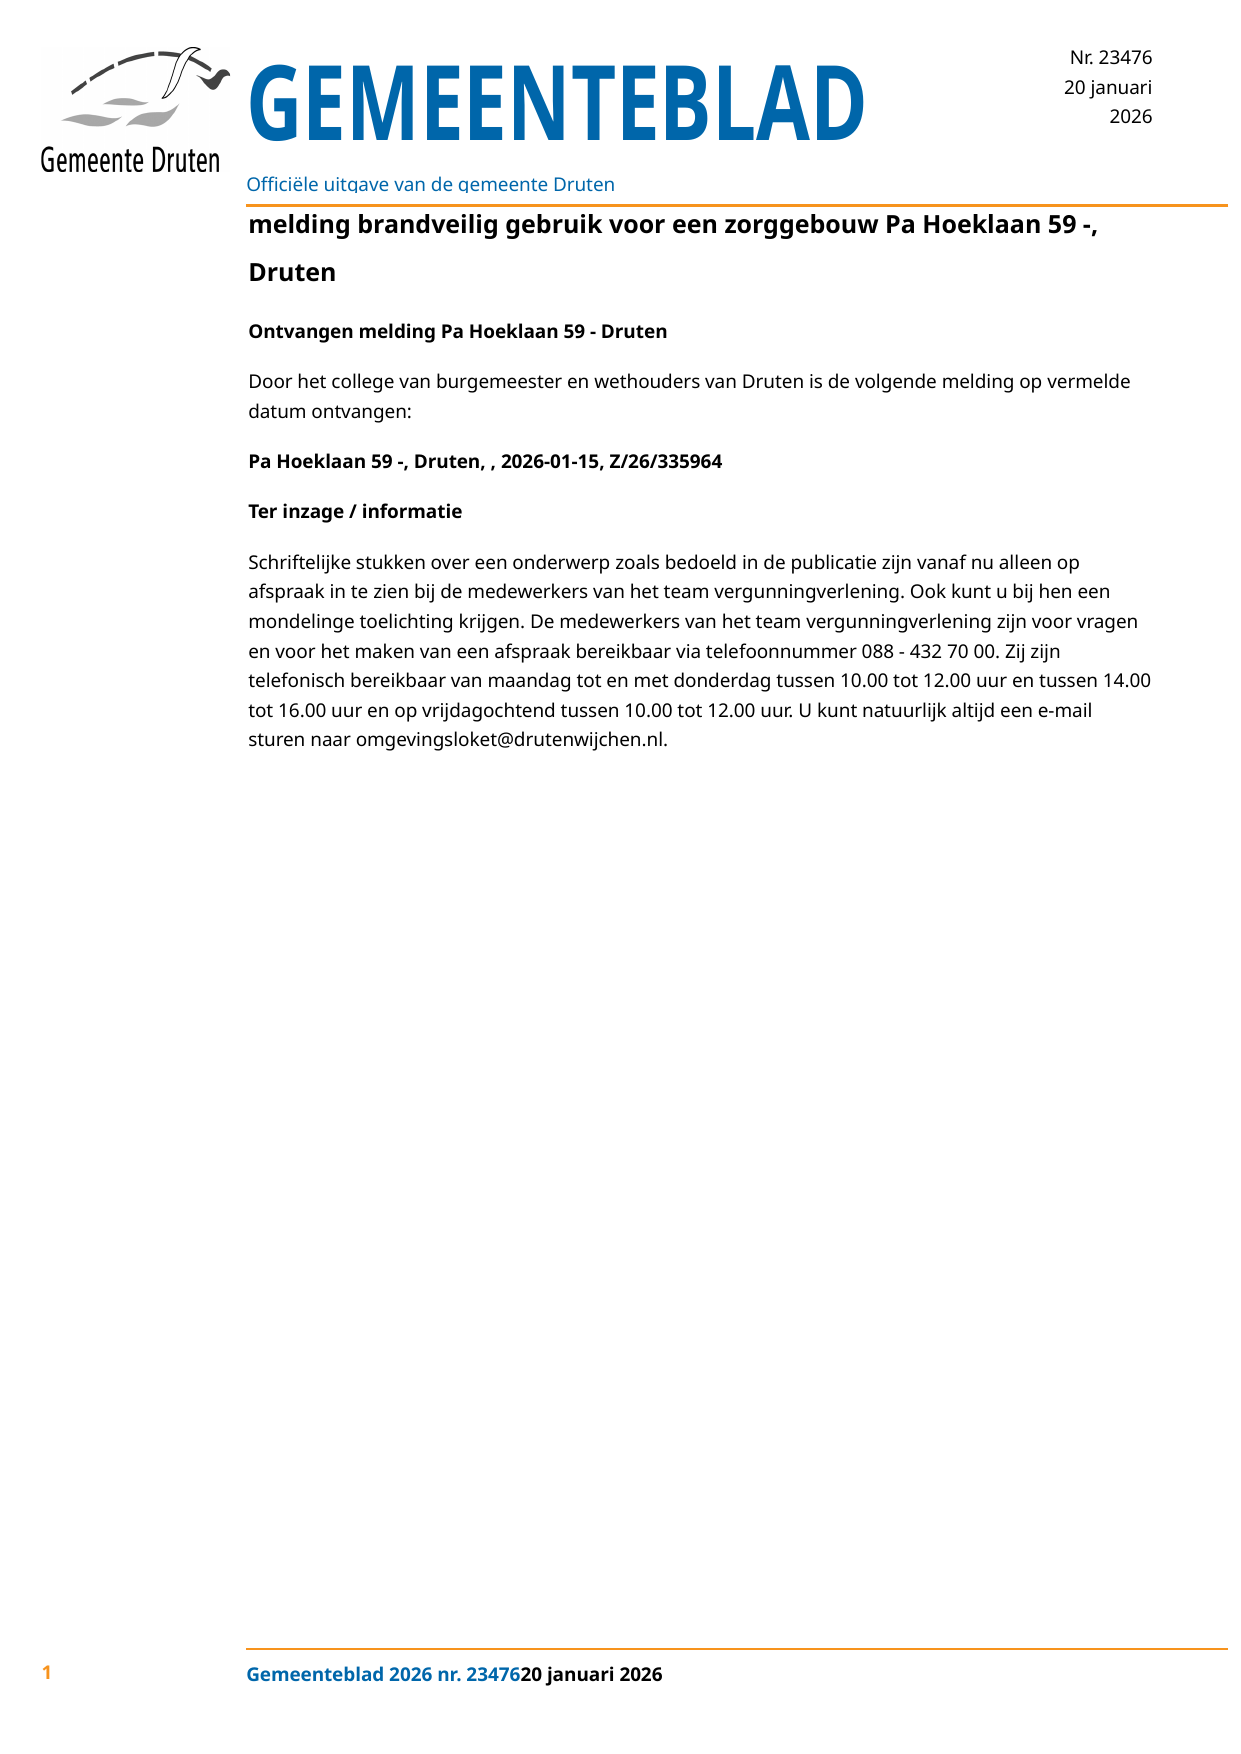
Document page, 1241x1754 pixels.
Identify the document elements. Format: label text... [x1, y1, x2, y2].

text Door het college van burgemeester en wethouders van Druten is de volgende melding op vermelde datum ontvangen: [248, 368, 1152, 424]
text Ter inzage / informatie [248, 499, 1152, 524]
picture [41, 47, 231, 172]
text Schriftelijke stukken over een onderwerp zoals bedoeld in de publicatie zijn vanaf nu alleen op afspraak in te zien bij de medewerkers van het team vergunningverlening. Ook kunt u bij hen een mondelinge toelichting krijgen. De medewerkers van het team vergunningverlening zijn voor vragen en voor het maken van een afspraak bereikbaar via telefoonnummer 088 - 432 70 00. Zij zijn telefonisch bereikbaar van maandag tot en met donderdag tussen 10.00 tot 12.00 uur en tussen 14.00 tot 16.00 uur en op vrijdagochtend tussen 10.00 tot 12.00 uur. U kunt natuurlijk altijd een e-mail sturen naar omgevingsloket@drutenwijchen.nl. [248, 549, 1152, 752]
text melding brandveilig gebruik voor een zorggebouw Pa Hoeklaan 59 -, Druten [248, 207, 1152, 288]
text Ontvangen melding Pa Hoeklaan 59 - Druten [248, 318, 1152, 344]
text Pa Hoeklaan 59 -, Druten, , 2026-01-15, Z/26/335964 [248, 448, 1152, 474]
